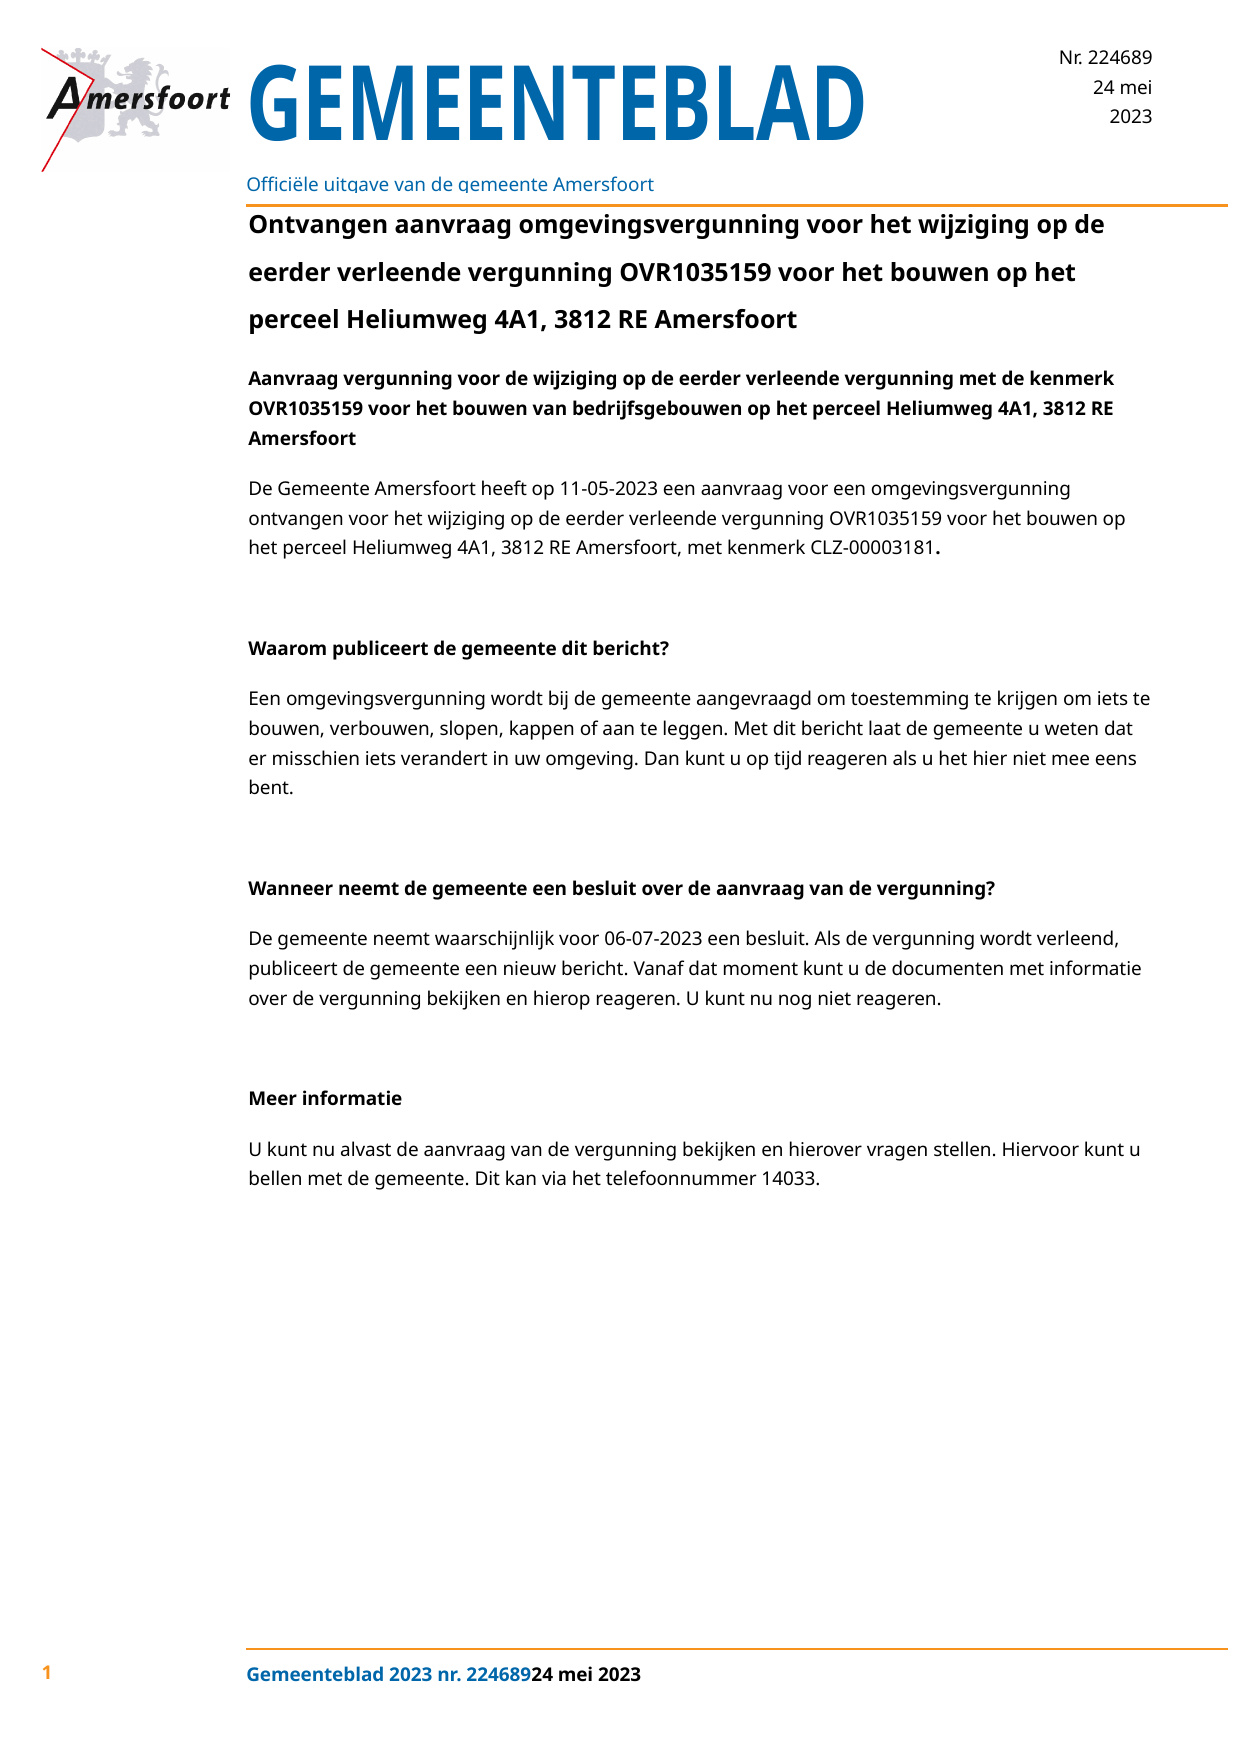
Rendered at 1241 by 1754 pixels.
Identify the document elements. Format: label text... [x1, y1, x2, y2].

text Ontvangen aanvraag omgevingsvergunning voor het wijziging op de eerder verleende vergunning OVR1035159 voor het bouwen op het perceel Heliumweg 4A1, 3812 RE Amersfoort [248, 207, 1152, 336]
text Aanvraag vergunning voor de wijziging op de eerder verleende vergunning met de kenmerk OVR1035159 voor het bouwen van bedrijfsgebouwen op het perceel Heliumweg 4A1, 3812 RE Amersfoort [248, 366, 1152, 450]
text De gemeente neemt waarschijnlijk voor 06-07-2023 een besluit. Als de vergunning wordt verleend, publiceert de gemeente een nieuw bericht. Vanaf dat moment kunt u de documenten met informatie over de vergunning bekijken en hierop reageren. U kunt nu nog niet reageren. [248, 926, 1152, 1010]
text Een omgevingsvergunning wordt bij de gemeente aangevraagd om toestemming te krijgen om iets te bouwen, verbouwen, slopen, kappen of aan te leggen. Met dit bericht laat de gemeente u weten dat er misschien iets verandert in uw omgeving. Dan kunt u op tijd reageren als u het hier niet mee eens bent. [248, 686, 1152, 800]
text U kunt nu alvast de aanvraag van de vergunning bekijken en hierover vragen stellen. Hiervoor kunt u bellen met de gemeente. Dit kan via het telefoonnummer 14033. [248, 1136, 1152, 1191]
text De Gemeente Amersfoort heeft op 11-05-2023 een aanvraag voor een omgevingsvergunning ontvangen voor het wijziging op de eerder verleende vergunning OVR1035159 voor het bouwen op het perceel Heliumweg 4A1, 3812 RE Amersfoort, met kenmerk CLZ-00003181. [248, 475, 1152, 560]
text Wanneer neemt de gemeente een besluit over de aanvraag van de vergunning? [248, 875, 1152, 901]
text Waarom publiceert de gemeente dit bericht? [248, 635, 1152, 661]
picture [41, 47, 231, 172]
text Meer informatie [248, 1086, 1152, 1111]
